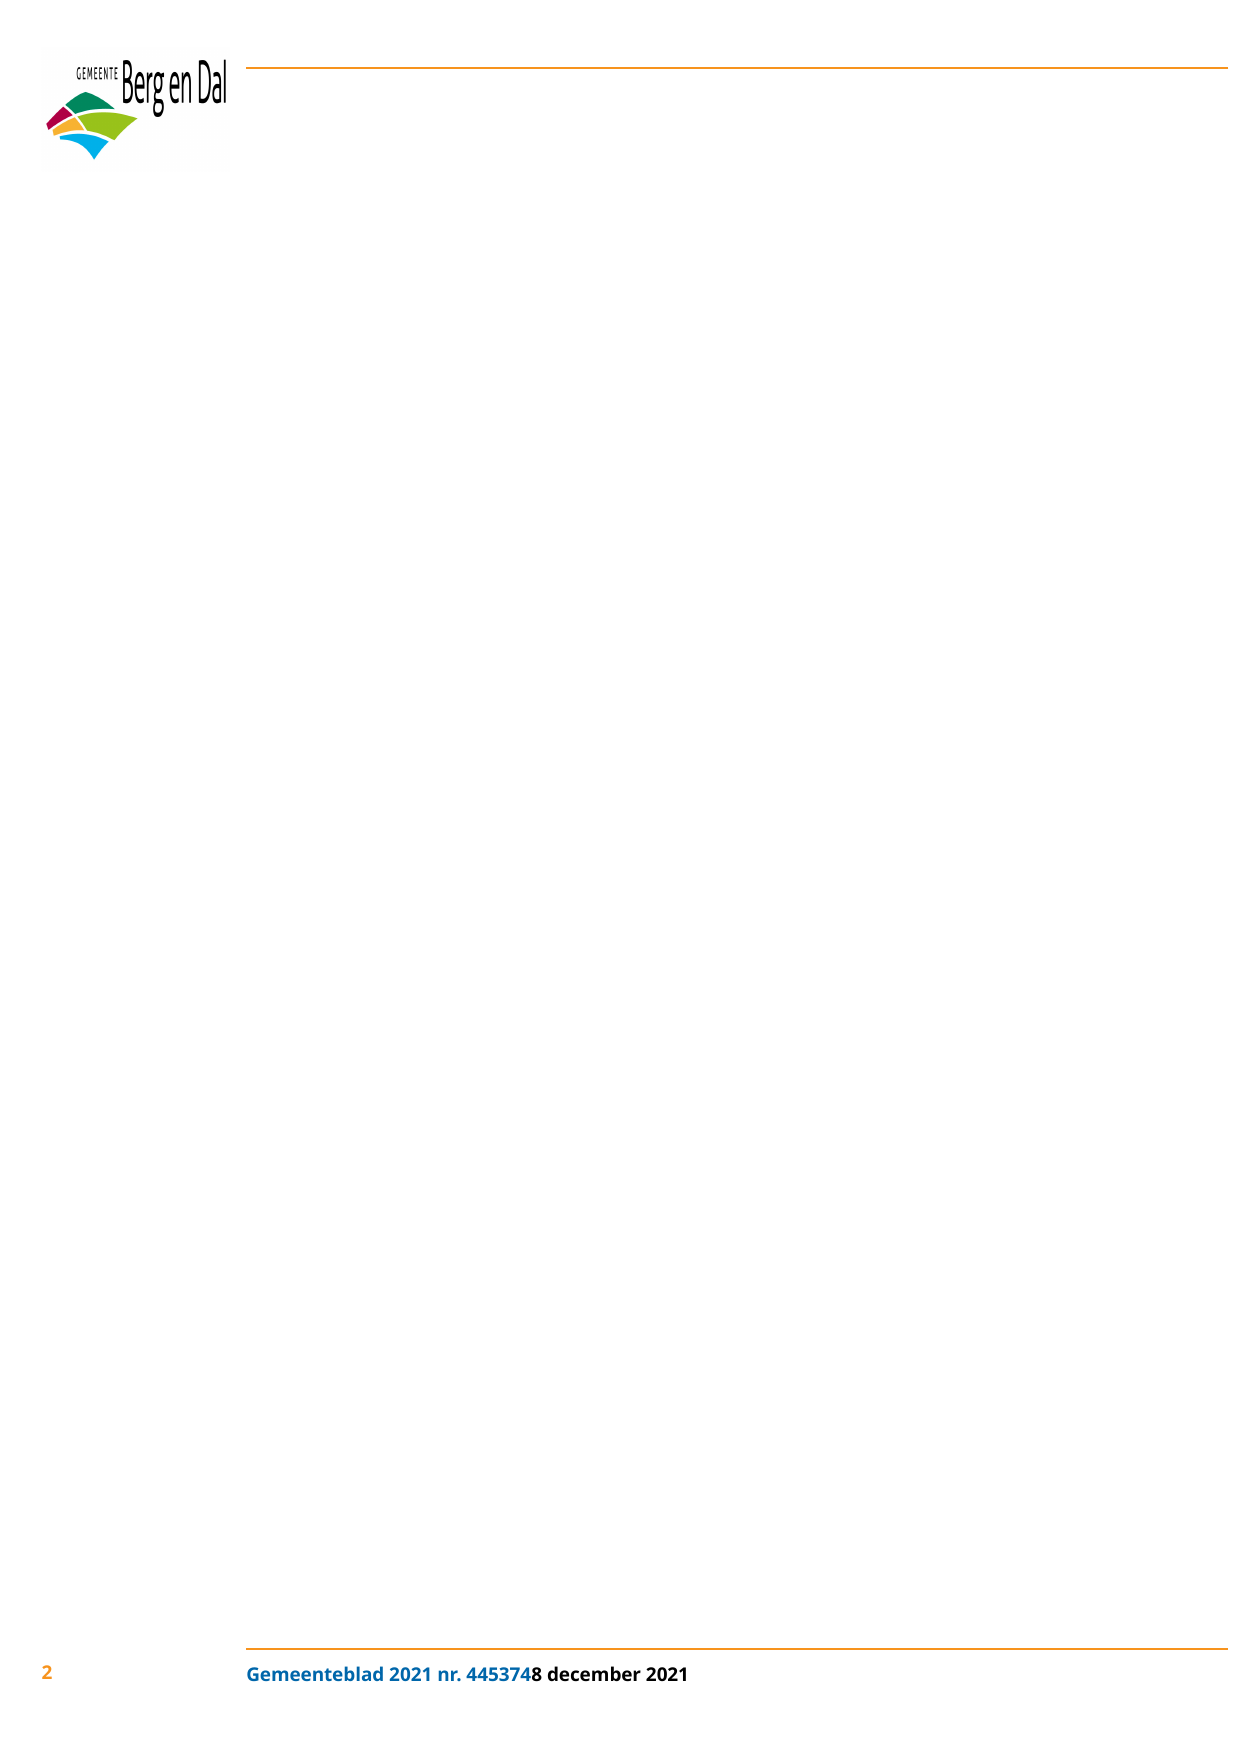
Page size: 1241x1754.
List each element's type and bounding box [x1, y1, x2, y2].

picture [41, 47, 231, 172]
